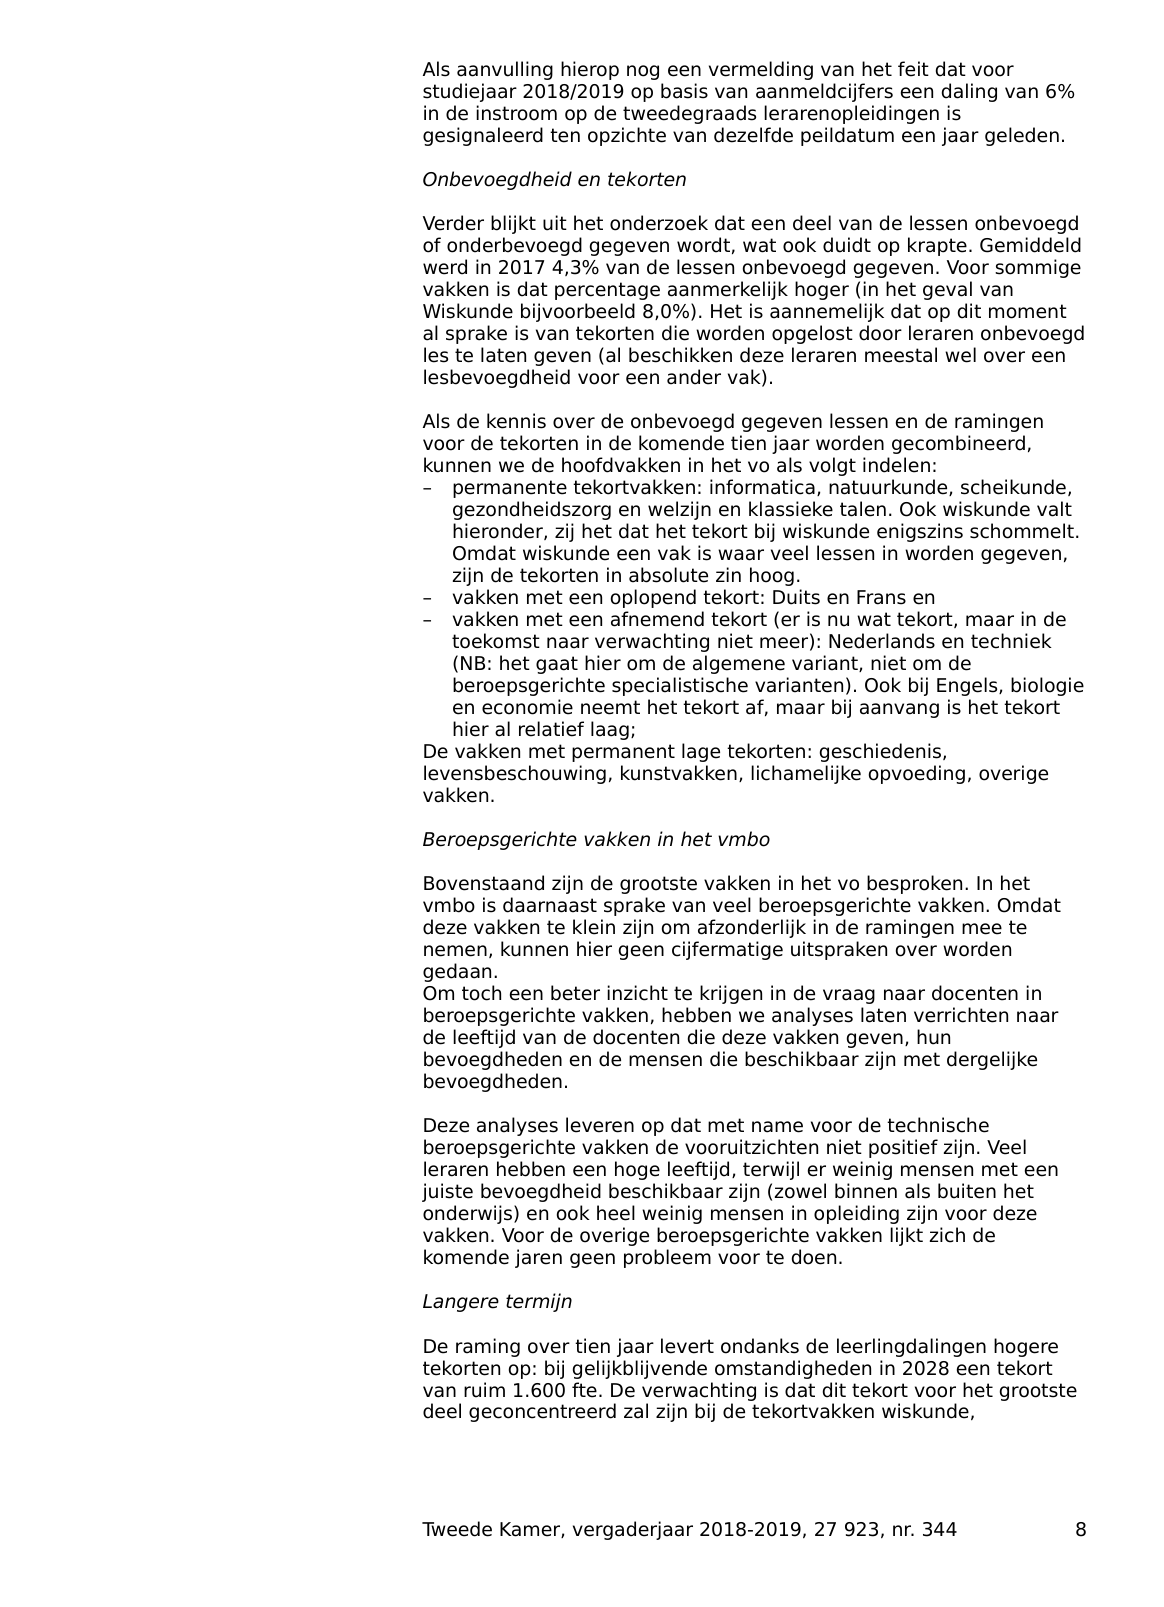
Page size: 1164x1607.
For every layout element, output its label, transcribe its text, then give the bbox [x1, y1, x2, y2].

text De raming over tien jaar levert ondanks de leerlingdalingen hogere tekorten op: bij gelijkblijvende omstandigheden in 2028 een tekort van ruim 1.600 fte. De verwachting is dat dit tekort voor het grootste deel geconcentreerd zal zijn bij de tekortvakken wiskunde, [422, 1336, 1087, 1423]
text Verder blijkt uit het onderzoek dat een deel van de lessen onbevoegd of onderbevoegd gegeven wordt, wat ook duidt op krapte. Gemiddeld werd in 2017 4,3% van de lessen onbevoegd gegeven. Voor sommige vakken is dat percentage aanmerkelijk hoger (in het geval van Wiskunde bijvoorbeeld 8,0%). Het is aannemelijk dat op dit moment al sprake is van tekorten die worden opgelost door leraren onbevoegd les te laten geven (al beschikken deze leraren meestal wel over een lesbevoegdheid voor een ander vak). [422, 213, 1087, 389]
subtitle Beroepsgerichte vakken in het vmbo [422, 829, 1087, 851]
text Deze analyses leveren op dat met name voor de technische beroepsgerichte vakken de vooruitzichten niet positief zijn. Veel leraren hebben een hoge leeftijd, terwijl er weinig mensen met een juiste bevoegdheid beschikbaar zijn (zowel binnen als buiten het onderwijs) en ook heel weinig mensen in opleiding zijn voor deze vakken. Voor de overige beroepsgerichte vakken lijkt zich de komende jaren geen probleem voor te doen. [422, 1115, 1087, 1269]
text Als de kennis over de onbevoegd gegeven lessen en de ramingen voor de tekorten in de komende tien jaar worden gecombineerd, kunnen we de hoofdvakken in het vo als volgt indelen: [422, 411, 1087, 477]
text Bovenstaand zijn de grootste vakken in het vo besproken. In het vmbo is daarnaast sprake van veel beroepsgerichte vakken. Omdat deze vakken te klein zijn om afzonderlijk in de ramingen mee te nemen, kunnen hier geen cijfermatige uitspraken over worden gedaan. [422, 873, 1087, 983]
text – vakken met een oplopend tekort: Duits en Frans en [422, 587, 1087, 609]
text Als aanvulling hierop nog een vermelding van het feit dat voor studiejaar 2018/2019 op basis van aanmeldcijfers een daling van 6% in de instroom op de tweedegraads lerarenopleidingen is gesignaleerd ten opzichte van dezelfde peildatum een jaar geleden. [422, 59, 1087, 147]
text – permanente tekortvakken: informatica, natuurkunde, scheikunde, gezondheidszorg en welzijn en klassieke talen. Ook wiskunde valt hieronder, zij het dat het tekort bij wiskunde enigszins schommelt. Omdat wiskunde een vak is waar veel lessen in worden gegeven, zijn de tekorten in absolute zin hoog. [422, 477, 1087, 587]
subtitle Onbevoegdheid en tekorten [422, 169, 1087, 191]
text Om toch een beter inzicht te krijgen in de vraag naar docenten in beroepsgerichte vakken, hebben we analyses laten verrichten naar de leeftijd van de docenten die deze vakken geven, hun bevoegdheden en de mensen die beschikbaar zijn met dergelijke bevoegdheden. [422, 983, 1087, 1093]
text De vakken met permanent lage tekorten: geschiedenis, levensbeschouwing, kunstvakken, lichamelijke opvoeding, overige vakken. [422, 741, 1087, 807]
text – vakken met een afnemend tekort (er is nu wat tekort, maar in de toekomst naar verwachting niet meer): Nederlands en techniek (NB: het gaat hier om de algemene variant, niet om de beroepsgerichte specialistische varianten). Ook bij Engels, biologie en economie neemt het tekort af, maar bij aanvang is het tekort hier al relatief laag; [422, 609, 1087, 741]
subtitle Langere termijn [422, 1291, 1087, 1313]
